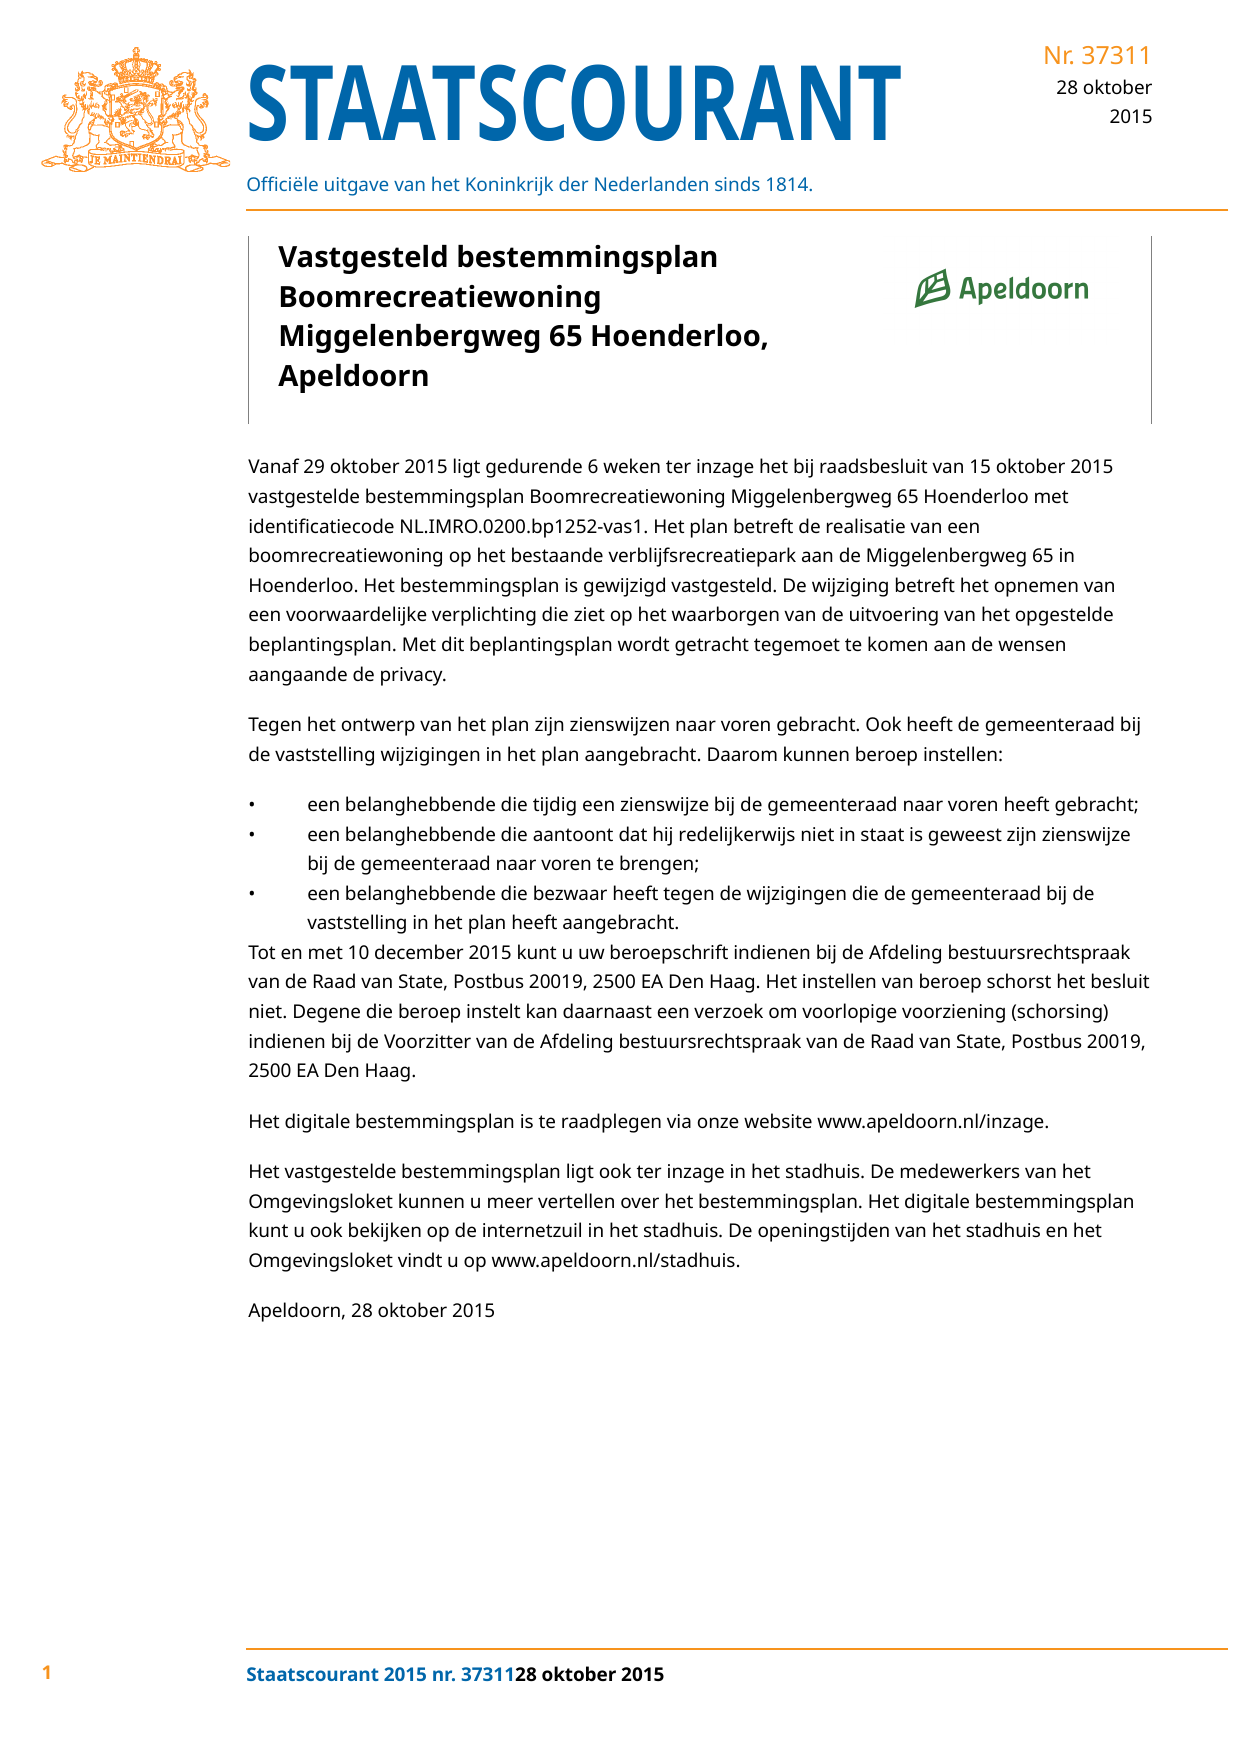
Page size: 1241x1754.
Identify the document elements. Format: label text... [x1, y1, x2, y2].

text Tot en met 10 december 2015 kunt u uw beroepschrift indienen bij de Afdeling bestuursrechtspraak van de Raad van State, Postbus 20019, 2500 EA Den Haag. Het instellen van beroep schorst het besluit niet. Degene die beroep instelt kan daarnaast een verzoek om voorlopige voorziening (schorsing) indienen bij de Voorzitter van de Afdeling bestuursrechtspraak van de Raad van State, Postbus 20019, 2500 EA Den Haag. [248, 939, 1152, 1083]
list een belanghebbende die aantoont dat hij redelijkerwijs niet in staat is geweest zijn zienswijze bij de gemeenteraad naar voren te brengen; [248, 821, 1152, 876]
text Het vastgestelde bestemmingsplan ligt ook ter inzage in het stadhuis. De medewerkers van het Omgevingsloket kunnen u meer vertellen over het bestemmingsplan. Het digitale bestemmingsplan kunt u ook bekijken op de internetzuil in het stadhuis. De openingstijden van het stadhuis en het Omgevingsloket vindt u op www.apeldoorn.nl/stadhuis. [248, 1158, 1152, 1273]
list een belanghebbende die tijdig een zienswijze bij de gemeenteraad naar voren heeft gebracht; [248, 791, 1152, 817]
text Vanaf 29 oktober 2015 ligt gedurende 6 weken ter inzage het bij raadsbesluit van 15 oktober 2015 vastgestelde bestemmingsplan Boomrecreatiewoning Miggelenbergweg 65 Hoenderloo met identificatiecode NL.IMRO.0200.bp1252-vas1. Het plan betreft de realisatie van een boomrecreatiewoning op het bestaande verblijfsrecreatiepark aan de Miggelenbergweg 65 in Hoenderloo. Het bestemmingsplan is gewijzigd vastgesteld. De wijziging betreft het opnemen van een voorwaardelijke verplichting die ziet op het waarborgen van de uitvoering van het opgestelde beplantingsplan. Met dit beplantingsplan wordt getracht tegemoet te komen aan de wensen aangaande de privacy. [248, 454, 1152, 686]
text Apeldoorn, 28 oktober 2015 [248, 1297, 1152, 1323]
picture [41, 47, 231, 172]
picture [882, 236, 1119, 345]
list een belanghebbende die bezwaar heeft tegen de wijzigingen die de gemeenteraad bij de vaststelling in het plan heeft aangebracht. [248, 880, 1152, 935]
text Tegen het ontwerp van het plan zijn zienswijzen naar voren gebracht. Ook heeft de gemeenteraad bij de vaststelling wijzigingen in het plan aangebracht. Daarom kunnen beroep instellen: [248, 711, 1152, 766]
text Het digitale bestemmingsplan is te raadplegen via onze website www.apeldoorn.nl/inzage. [248, 1108, 1152, 1133]
table_header Vastgesteld bestemmingsplan Boomrecreatiewoning Miggelenbergweg 65 Hoenderloo, Apeldoorn [249, 236, 850, 424]
table_header [850, 236, 1151, 424]
